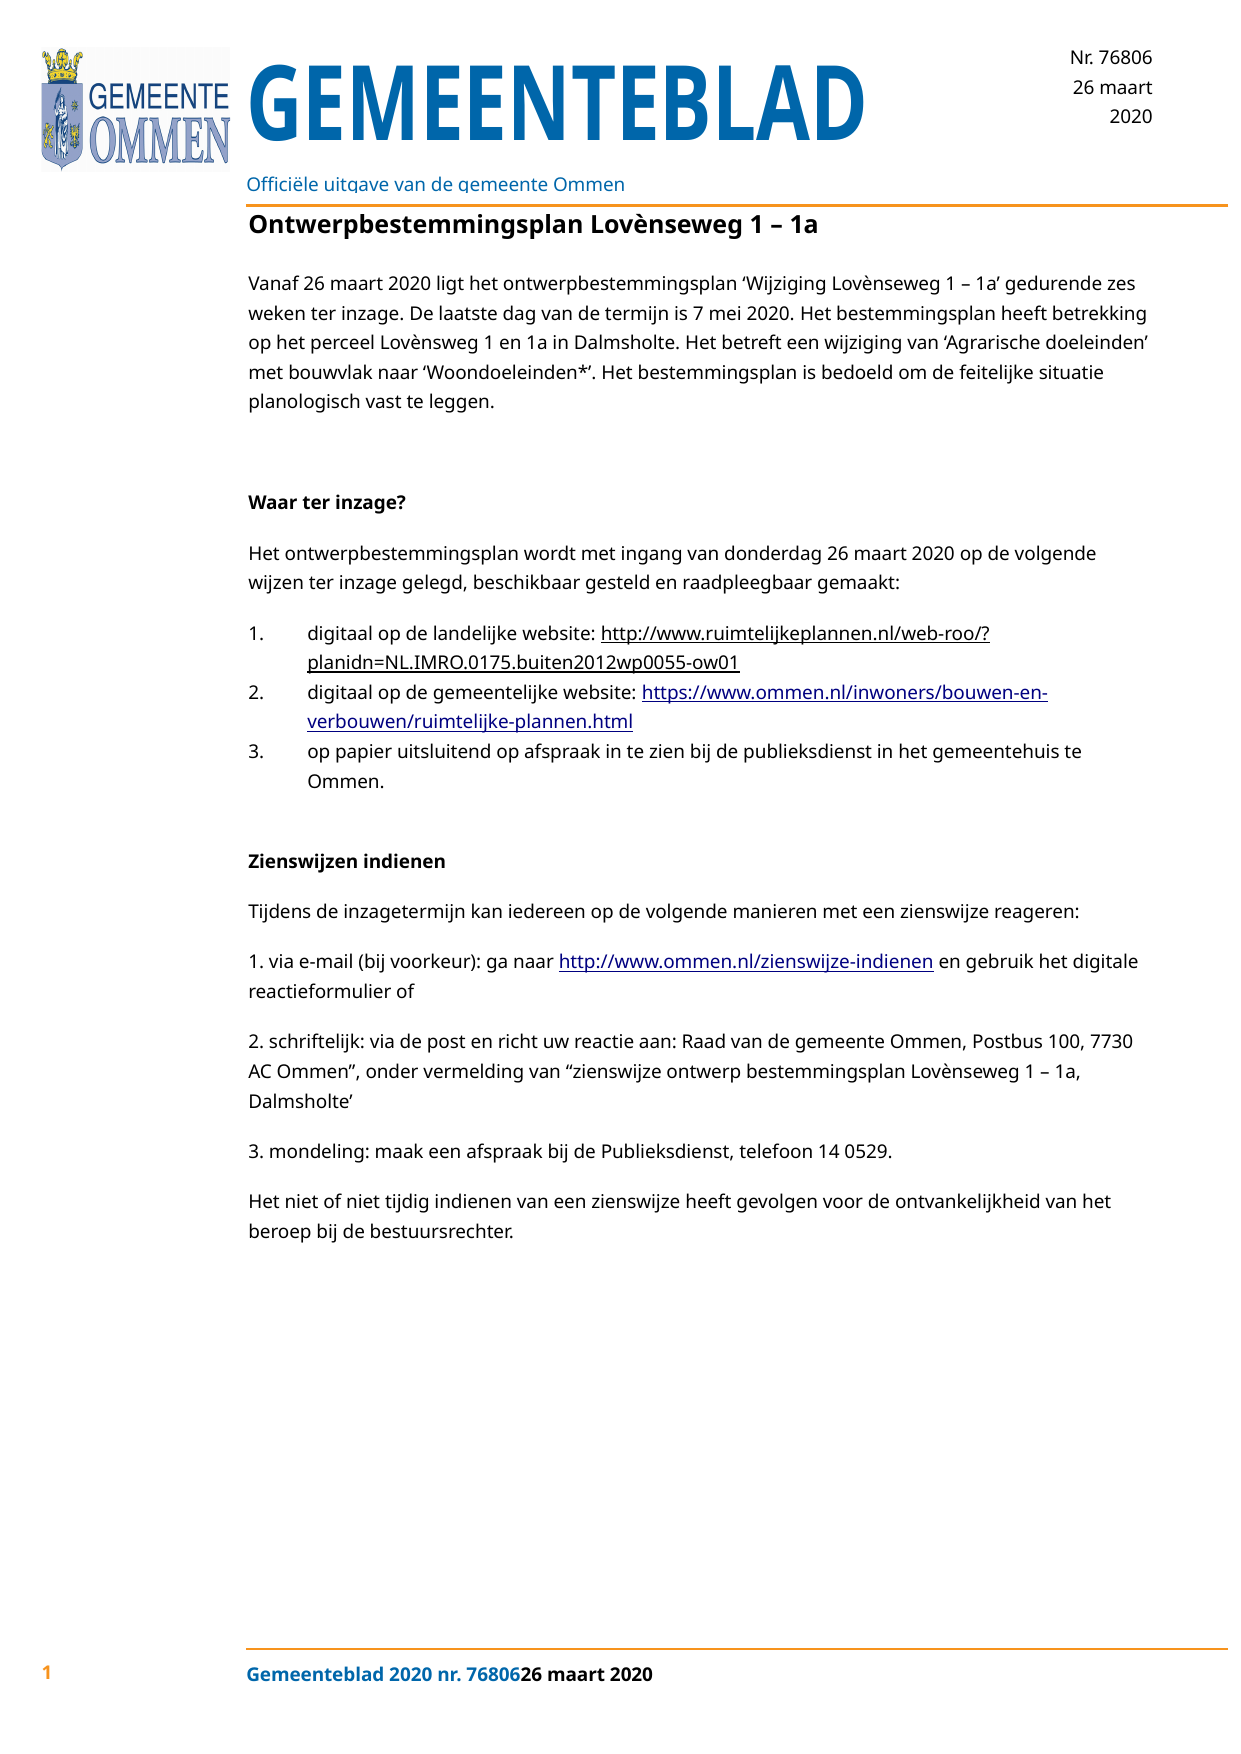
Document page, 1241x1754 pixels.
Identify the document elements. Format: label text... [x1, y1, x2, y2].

text Het ontwerpbestemmingsplan wordt met ingang van donderdag 26 maart 2020 op de volgende wijzen ter inzage gelegd, beschikbaar gesteld en raadpleegbaar gemaakt: [248, 540, 1152, 595]
list op papier uitsluitend op afspraak in te zien bij de publieksdienst in het gemeentehuis te Ommen. [248, 738, 1152, 793]
list digitaal op de gemeentelijke website: https://www.ommen.nl/inwoners/bouwen-en-verbouwen/ruimtelijke-plannen.html [248, 679, 1152, 734]
text Tijdens de inzagetermijn kan iedereen op de volgende manieren met een zienswijze reageren: [248, 898, 1152, 924]
text Zienswijzen indienen [248, 848, 1152, 873]
text 3. mondeling: maak een afspraak bij de Publieksdienst, telefoon 14 0529. [248, 1138, 1152, 1164]
text 2. schriftelijk: via de post en richt uw reactie aan: Raad van de gemeente Ommen, Postbus 100, 7730 AC Ommen”, onder vermelding van “zienswijze ontwerp bestemmingsplan Lovènseweg 1 – 1a, Dalmsholte’ [248, 1029, 1152, 1113]
text Het niet of niet tijdig indienen van een zienswijze heeft gevolgen voor de ontvankelijkheid van het beroep bij de bestuursrechter. [248, 1189, 1152, 1244]
text 1. via e-mail (bij voorkeur): ga naar http://www.ommen.nl/zienswijze-indienen en gebruik het digitale reactieformulier of [248, 949, 1152, 1004]
text Waar ter inzage? [248, 489, 1152, 515]
text Vanaf 26 maart 2020 ligt het ontwerpbestemmingsplan ‘Wijziging Lovènseweg 1 – 1a’ gedurende zes weken ter inzage. De laatste dag van de termijn is 7 mei 2020. Het bestemmingsplan heeft betrekking op het perceel Lovènsweg 1 en 1a in Dalmsholte. Het betreft een wijziging van ‘Agrarische doeleinden’ met bouwvlak naar ‘Woondoeleinden*’. Het bestemmingsplan is bedoeld om de feitelijke situatie planologisch vast te leggen. [248, 270, 1152, 414]
list digitaal op de landelijke website: http://www.ruimtelijkeplannen.nl/web-roo/?planidn=NL.IMRO.0175.buiten2012wp0055-ow01 [248, 620, 1152, 675]
text Ontwerpbestemmingsplan Lovènseweg 1 – 1a [248, 207, 1152, 241]
picture [41, 47, 231, 172]
